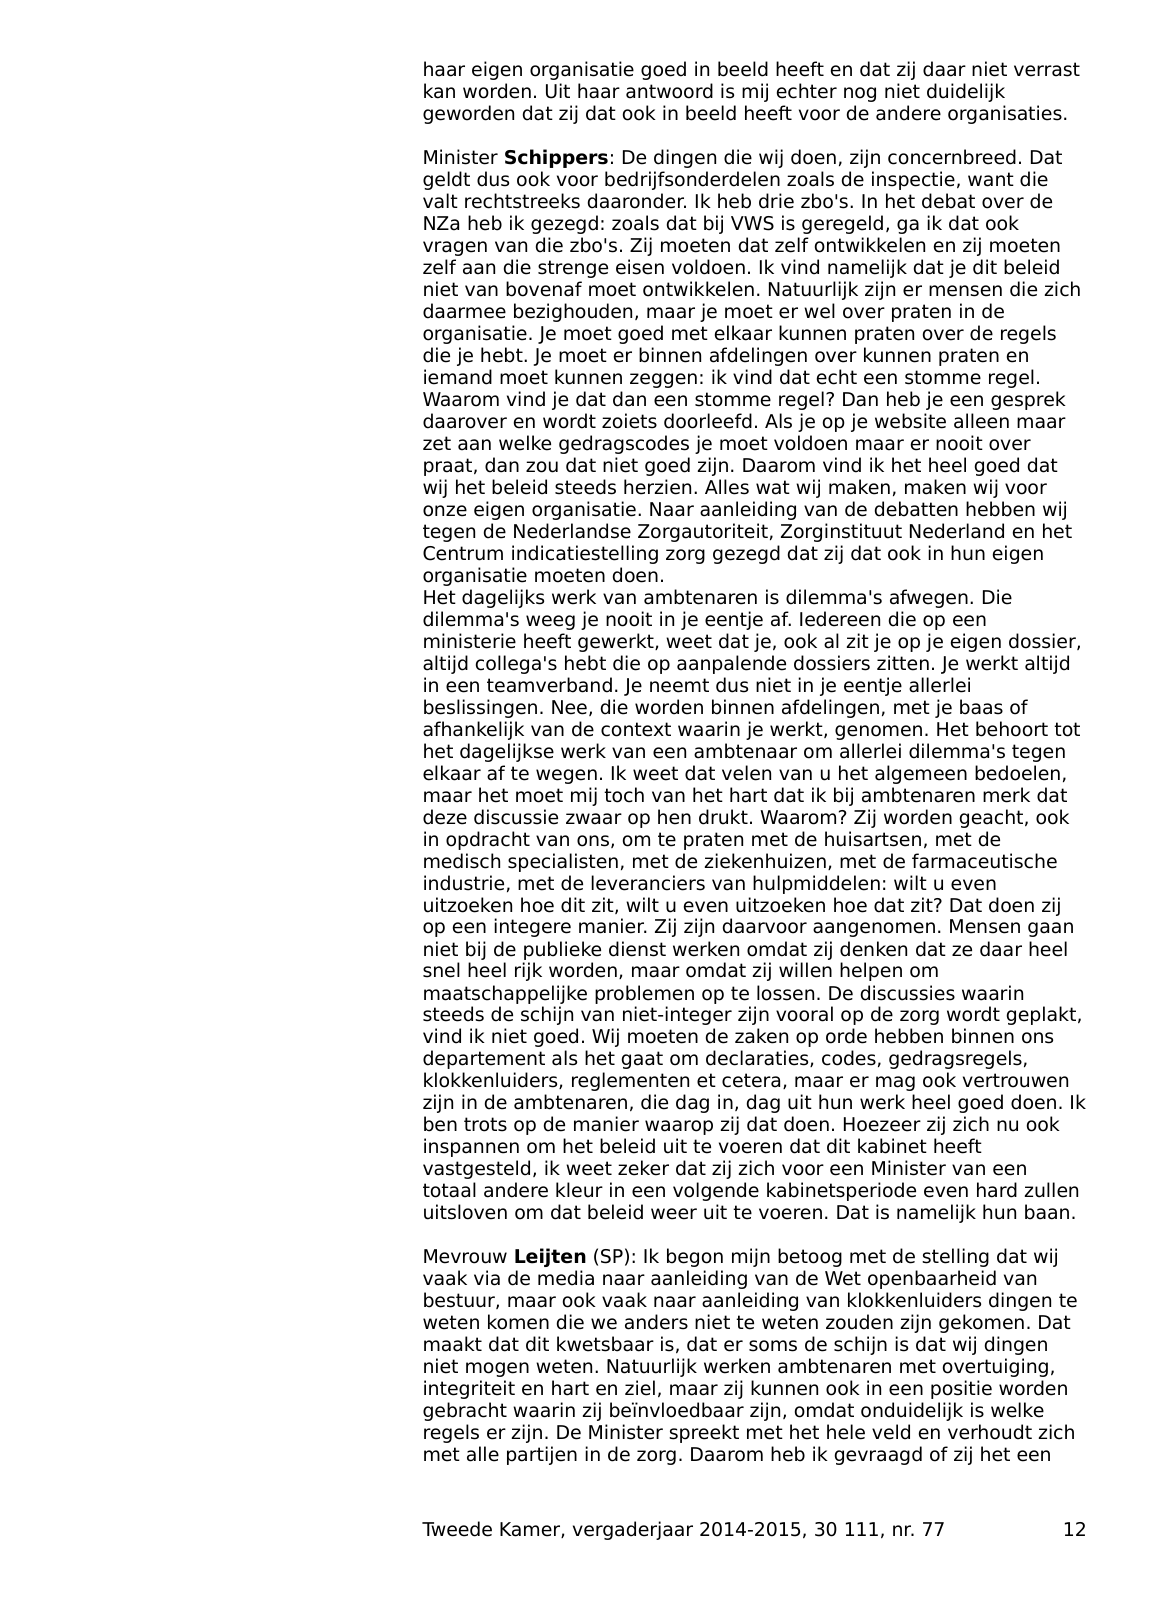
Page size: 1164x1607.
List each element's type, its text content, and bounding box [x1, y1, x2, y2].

text haar eigen organisatie goed in beeld heeft en dat zij daar niet verrast kan worden. Uit haar antwoord is mij echter nog niet duidelijk geworden dat zij dat ook in beeld heeft voor de andere organisaties. [422, 59, 1087, 125]
text Minister Schippers: De dingen die wij doen, zijn concernbreed. Dat geldt dus ook voor bedrijfsonderdelen zoals de inspectie, want die valt rechtstreeks daaronder. Ik heb drie zbo's. In het debat over de NZa heb ik gezegd: zoals dat bij VWS is geregeld, ga ik dat ook vragen van die zbo's. Zij moeten dat zelf ontwikkelen en zij moeten zelf aan die strenge eisen voldoen. Ik vind namelijk dat je dit beleid niet van bovenaf moet ontwikkelen. Natuurlijk zijn er mensen die zich daarmee bezighouden, maar je moet er wel over praten in de organisatie. Je moet goed met elkaar kunnen praten over de regels die je hebt. Je moet er binnen afdelingen over kunnen praten en iemand moet kunnen zeggen: ik vind dat echt een stomme regel. Waarom vind je dat dan een stomme regel? Dan heb je een gesprek daarover en wordt zoiets doorleefd. Als je op je website alleen maar zet aan welke gedragscodes je moet voldoen maar er nooit over praat, dan zou dat niet goed zijn. Daarom vind ik het heel goed dat wij het beleid steeds herzien. Alles wat wij maken, maken wij voor onze eigen organisatie. Naar aanleiding van de debatten hebben wij tegen de Nederlandse Zorgautoriteit, Zorginstituut Nederland en het Centrum indicatiestelling zorg gezegd dat zij dat ook in hun eigen organisatie moeten doen. [422, 147, 1087, 587]
text Mevrouw Leijten (SP): Ik begon mijn betoog met de stelling dat wij vaak via de media naar aanleiding van de Wet openbaarheid van bestuur, maar ook vaak naar aanleiding van klokkenluiders dingen te weten komen die we anders niet te weten zouden zijn gekomen. Dat maakt dat dit kwetsbaar is, dat er soms de schijn is dat wij dingen niet mogen weten. Natuurlijk werken ambtenaren met overtuiging, integriteit en hart en ziel, maar zij kunnen ook in een positie worden gebracht waarin zij beïnvloedbaar zijn, omdat onduidelijk is welke regels er zijn. De Minister spreekt met het hele veld en verhoudt zich met alle partijen in de zorg. Daarom heb ik gevraagd of zij het een [422, 1246, 1087, 1466]
text Het dagelijks werk van ambtenaren is dilemma's afwegen. Die dilemma's weeg je nooit in je eentje af. Iedereen die op een ministerie heeft gewerkt, weet dat je, ook al zit je op je eigen dossier, altijd collega's hebt die op aanpalende dossiers zitten. Je werkt altijd in een teamverband. Je neemt dus niet in je eentje allerlei beslissingen. Nee, die worden binnen afdelingen, met je baas of afhankelijk van de context waarin je werkt, genomen. Het behoort tot het dagelijkse werk van een ambtenaar om allerlei dilemma's tegen elkaar af te wegen. Ik weet dat velen van u het algemeen bedoelen, maar het moet mij toch van het hart dat ik bij ambtenaren merk dat deze discussie zwaar op hen drukt. Waarom? Zij worden geacht, ook in opdracht van ons, om te praten met de huisartsen, met de medisch specialisten, met de ziekenhuizen, met de farmaceutische industrie, met de leveranciers van hulpmiddelen: wilt u even uitzoeken hoe dit zit, wilt u even uitzoeken hoe dat zit? Dat doen zij op een integere manier. Zij zijn daarvoor aangenomen. Mensen gaan niet bij de publieke dienst werken omdat zij denken dat ze daar heel snel heel rijk worden, maar omdat zij willen helpen om maatschappelijke problemen op te lossen. De discussies waarin steeds de schijn van niet-integer zijn vooral op de zorg wordt geplakt, vind ik niet goed. Wij moeten de zaken op orde hebben binnen ons departement als het gaat om declaraties, codes, gedragsregels, klokkenluiders, reglementen et cetera, maar er mag ook vertrouwen zijn in de ambtenaren, die dag in, dag uit hun werk heel goed doen. Ik ben trots op de manier waarop zij dat doen. Hoezeer zij zich nu ook inspannen om het beleid uit te voeren dat dit kabinet heeft vastgesteld, ik weet zeker dat zij zich voor een Minister van een totaal andere kleur in een volgende kabinetsperiode even hard zullen uitsloven om dat beleid weer uit te voeren. Dat is namelijk hun baan. [422, 587, 1087, 1224]
